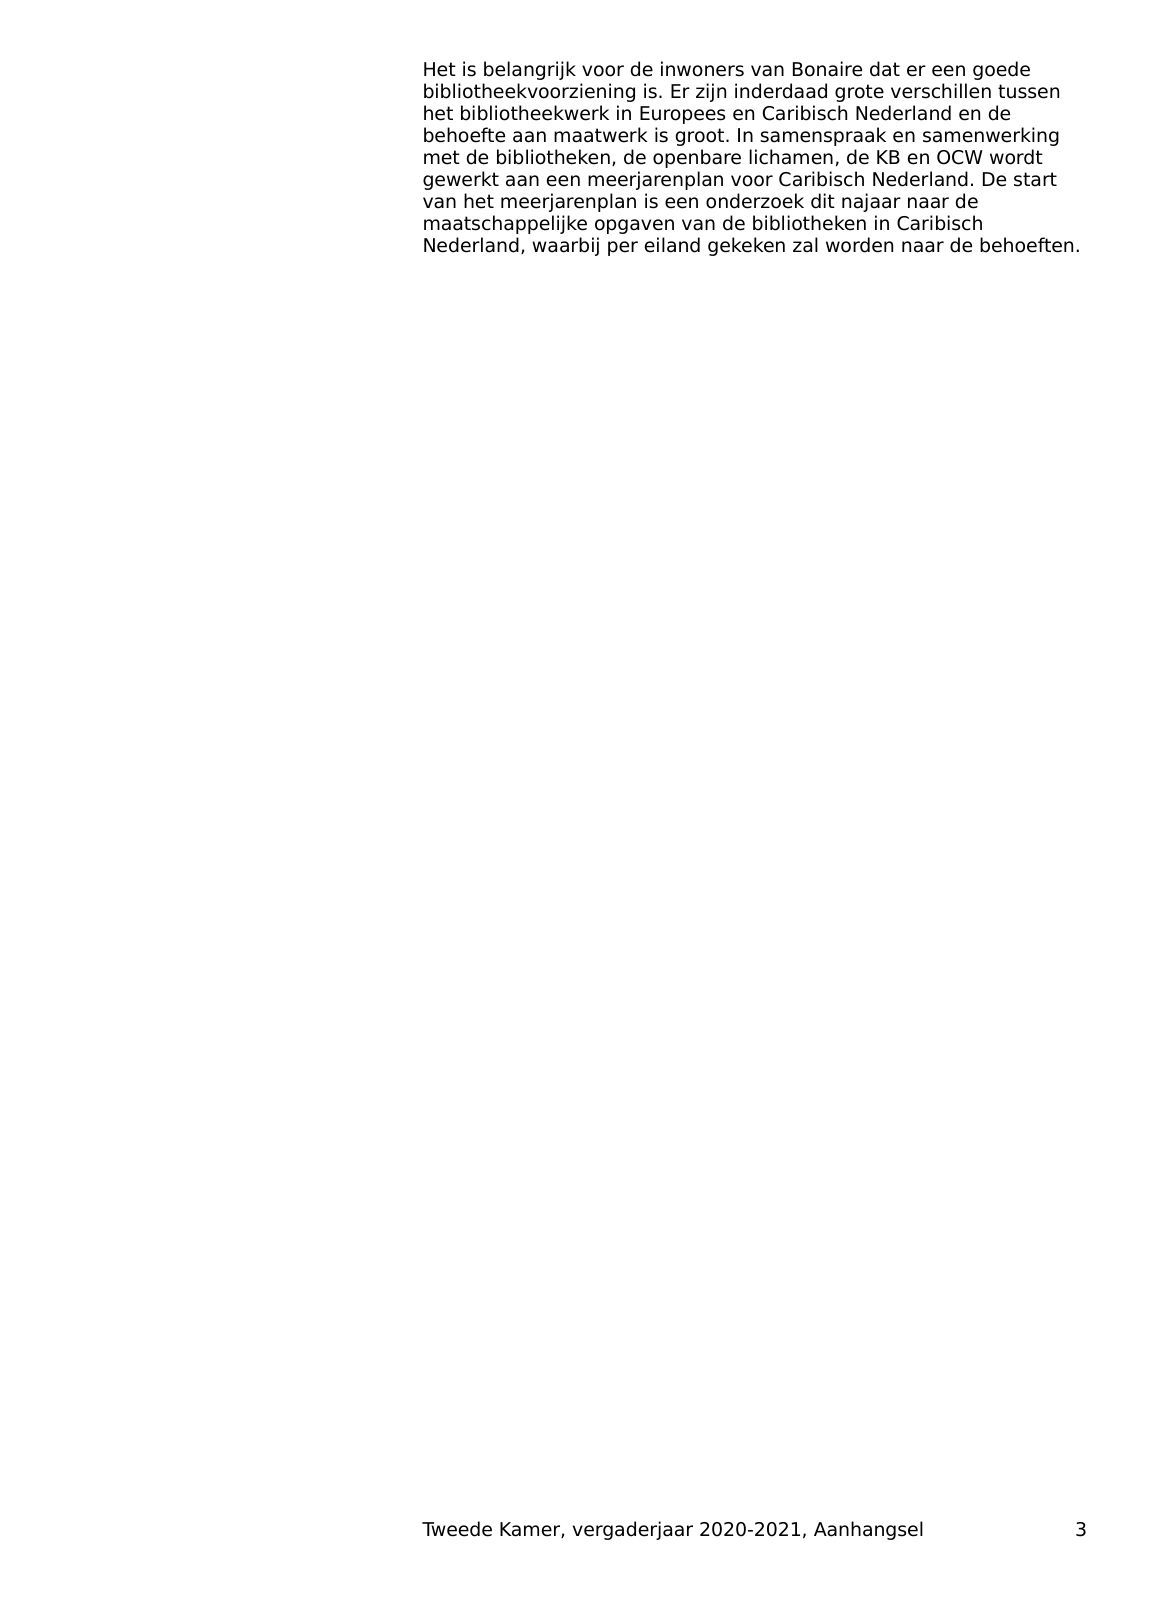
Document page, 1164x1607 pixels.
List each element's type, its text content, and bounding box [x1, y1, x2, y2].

text Het is belangrijk voor de inwoners van Bonaire dat er een goede bibliotheekvoorziening is. Er zijn inderdaad grote verschillen tussen het bibliotheekwerk in Europees en Caribisch Nederland en de behoefte aan maatwerk is groot. In samenspraak en samenwerking met de bibliotheken, de openbare lichamen, de KB en OCW wordt gewerkt aan een meerjarenplan voor Caribisch Nederland. De start van het meerjarenplan is een onderzoek dit najaar naar de maatschappelijke opgaven van de bibliotheken in Caribisch Nederland, waarbij per eiland gekeken zal worden naar de behoeften. [422, 59, 1087, 257]
